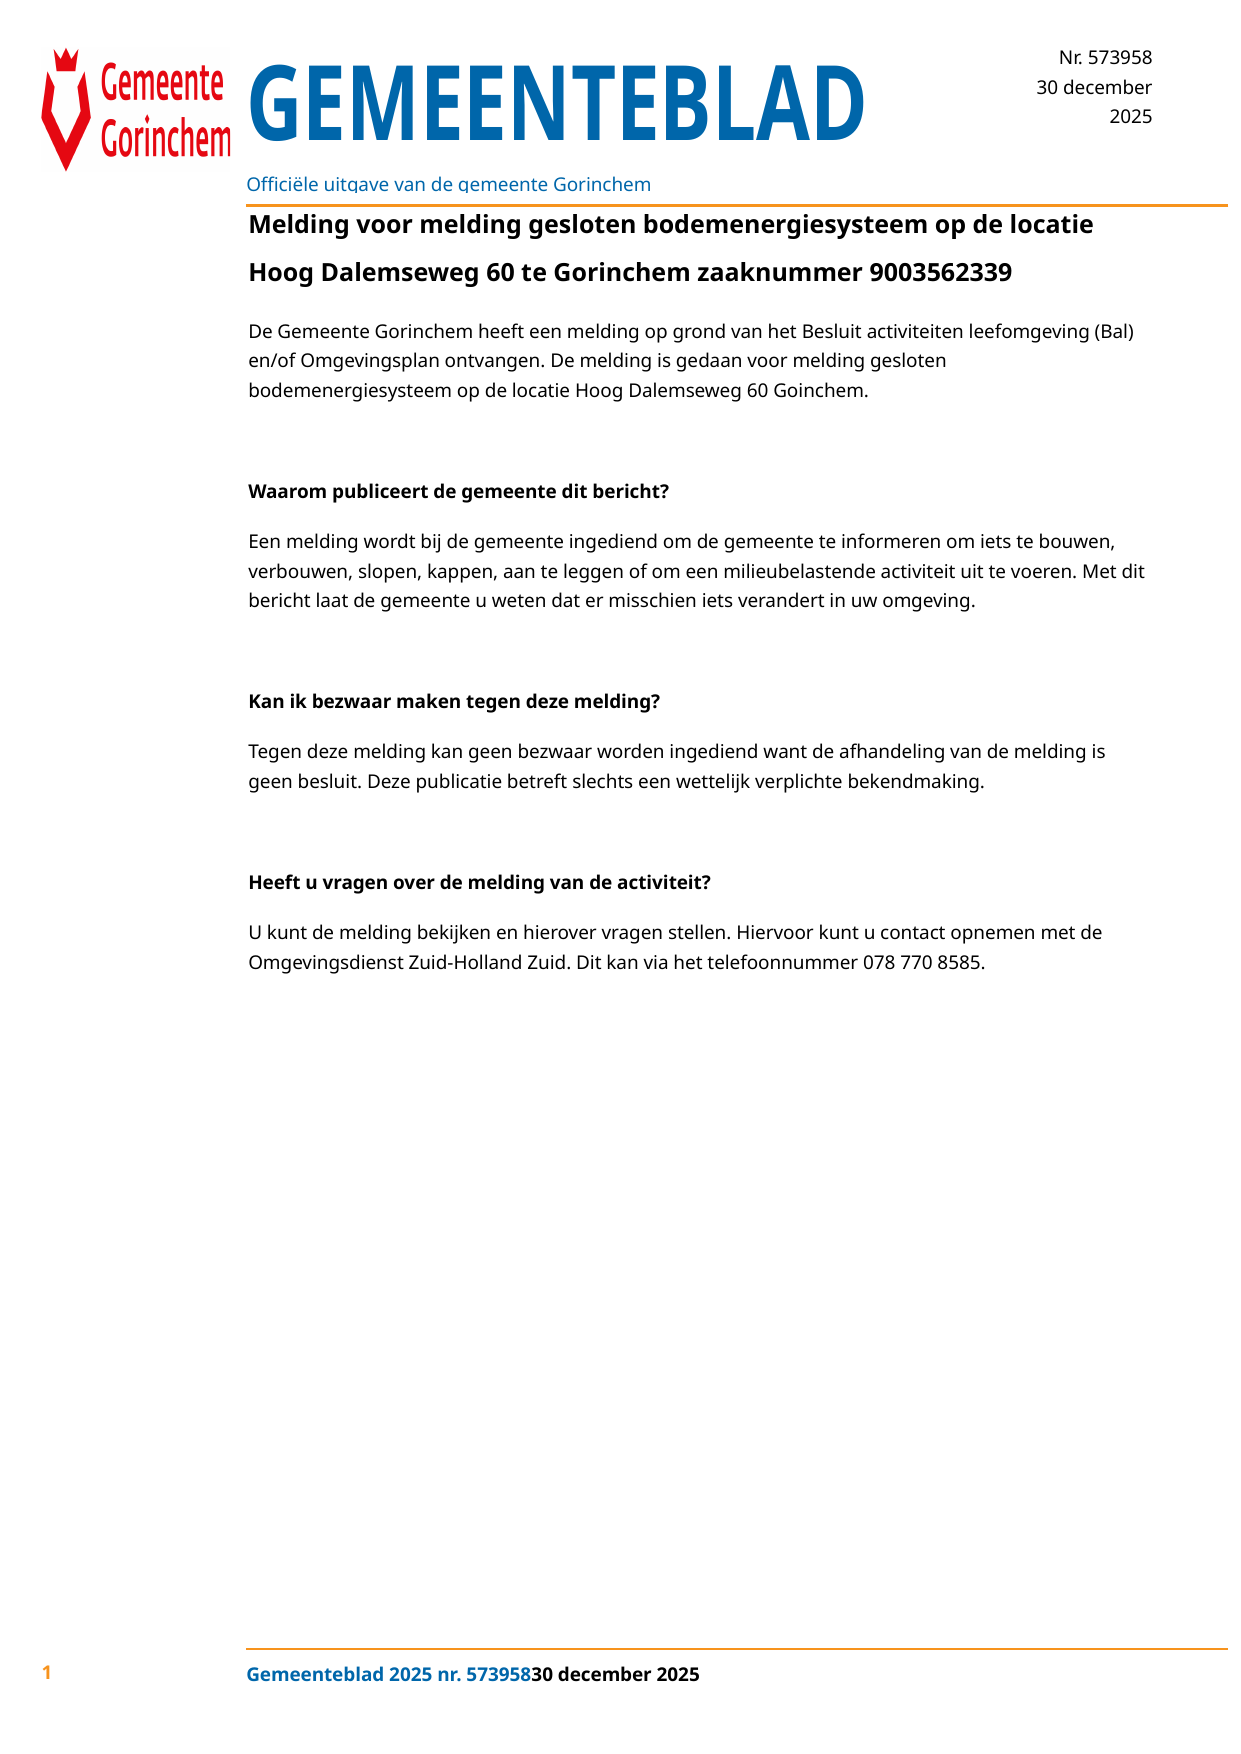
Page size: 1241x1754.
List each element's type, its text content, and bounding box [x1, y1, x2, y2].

text Kan ik bezwaar maken tegen deze melding? [248, 688, 1152, 714]
text Waarom publiceert de gemeente dit bericht? [248, 478, 1152, 504]
text Een melding wordt bij de gemeente ingediend om de gemeente te informeren om iets te bouwen, verbouwen, slopen, kappen, aan te leggen of om een milieubelastende activiteit uit te voeren. Met dit bericht laat de gemeente u weten dat er misschien iets verandert in uw omgeving. [248, 528, 1152, 613]
text Heeft u vragen over de melding van de activiteit? [248, 869, 1152, 895]
text Tegen deze melding kan geen bezwaar worden ingediend want de afhandeling van de melding is geen besluit. Deze publicatie betreft slechts een wettelijk verplichte bekendmaking. [248, 739, 1152, 794]
text Melding voor melding gesloten bodemenergiesysteem op de locatie Hoog Dalemseweg 60 te Gorinchem zaaknummer 9003562339 [248, 207, 1152, 288]
picture [41, 47, 231, 172]
text U kunt de melding bekijken en hierover vragen stellen. Hiervoor kunt u contact opnemen met de Omgevingsdienst Zuid-Holland Zuid. Dit kan via het telefoonnummer 078 770 8585. [248, 919, 1152, 975]
text De Gemeente Gorinchem heeft een melding op grond van het Besluit activiteiten leefomgeving (Bal) en/of Omgevingsplan ontvangen. De melding is gedaan voor melding gesloten bodemenergiesysteem op de locatie Hoog Dalemseweg 60 Goinchem. [248, 318, 1152, 403]
